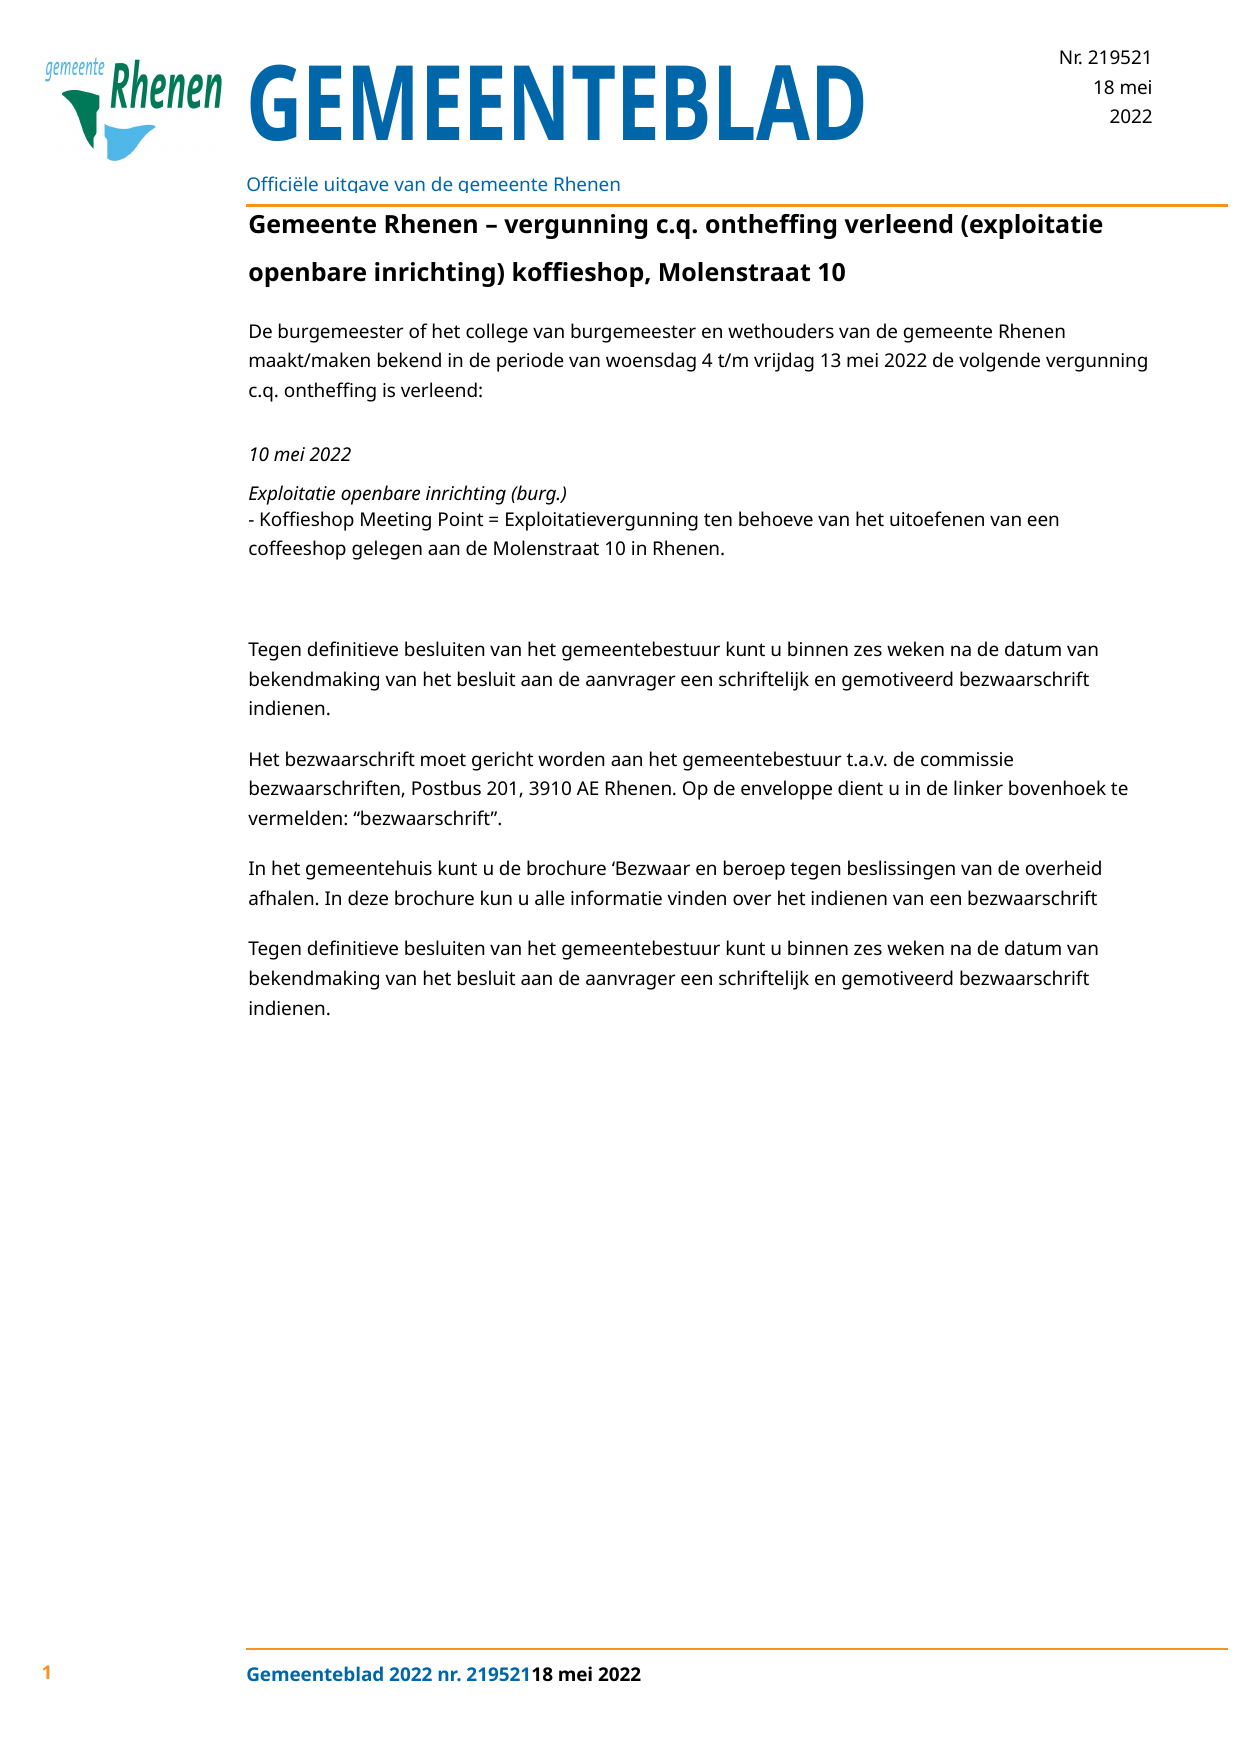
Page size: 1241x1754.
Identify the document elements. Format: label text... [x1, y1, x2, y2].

text - Koffieshop Meeting Point = Exploitatievergunning ten behoeve van het uitoefenen van een coffeeshop gelegen aan de Molenstraat 10 in Rhenen. [248, 506, 1152, 561]
text De burgemeester of het college van burgemeester en wethouders van de gemeente Rhenen maakt/maken bekend in de periode van woensdag 4 t/m vrijdag 13 mei 2022 de volgende vergunning c.q. ontheffing is verleend: [248, 318, 1152, 403]
text Exploitatie openbare inrichting (burg.) [248, 480, 1152, 506]
text Gemeente Rhenen – vergunning c.q. ontheffing verleend (exploitatie openbare inrichting) koffieshop, Molenstraat 10 [248, 207, 1152, 288]
text Het bezwaarschrift moet gericht worden aan het gemeentebestuur t.a.v. de commissie bezwaarschriften, Postbus 201, 3910 AE Rhenen. Op de enveloppe dient u in de linker bovenhoek te vermelden: “bezwaarschrift”. [248, 746, 1152, 831]
text Tegen definitieve besluiten van het gemeentebestuur kunt u binnen zes weken na de datum van bekendmaking van het besluit aan de aanvrager een schriftelijk en gemotiveerd bezwaarschrift indienen. [248, 636, 1152, 721]
picture [41, 47, 231, 172]
text 10 mei 2022 [248, 441, 1152, 467]
text Tegen definitieve besluiten van het gemeentebestuur kunt u binnen zes weken na de datum van bekendmaking van het besluit aan de aanvrager een schriftelijk en gemotiveerd bezwaarschrift indienen. [248, 936, 1152, 1021]
text In het gemeentehuis kunt u de brochure ‘Bezwaar en beroep tegen beslissingen van de overheid afhalen. In deze brochure kun u alle informatie vinden over het indienen van een bezwaarschrift [248, 856, 1152, 911]
